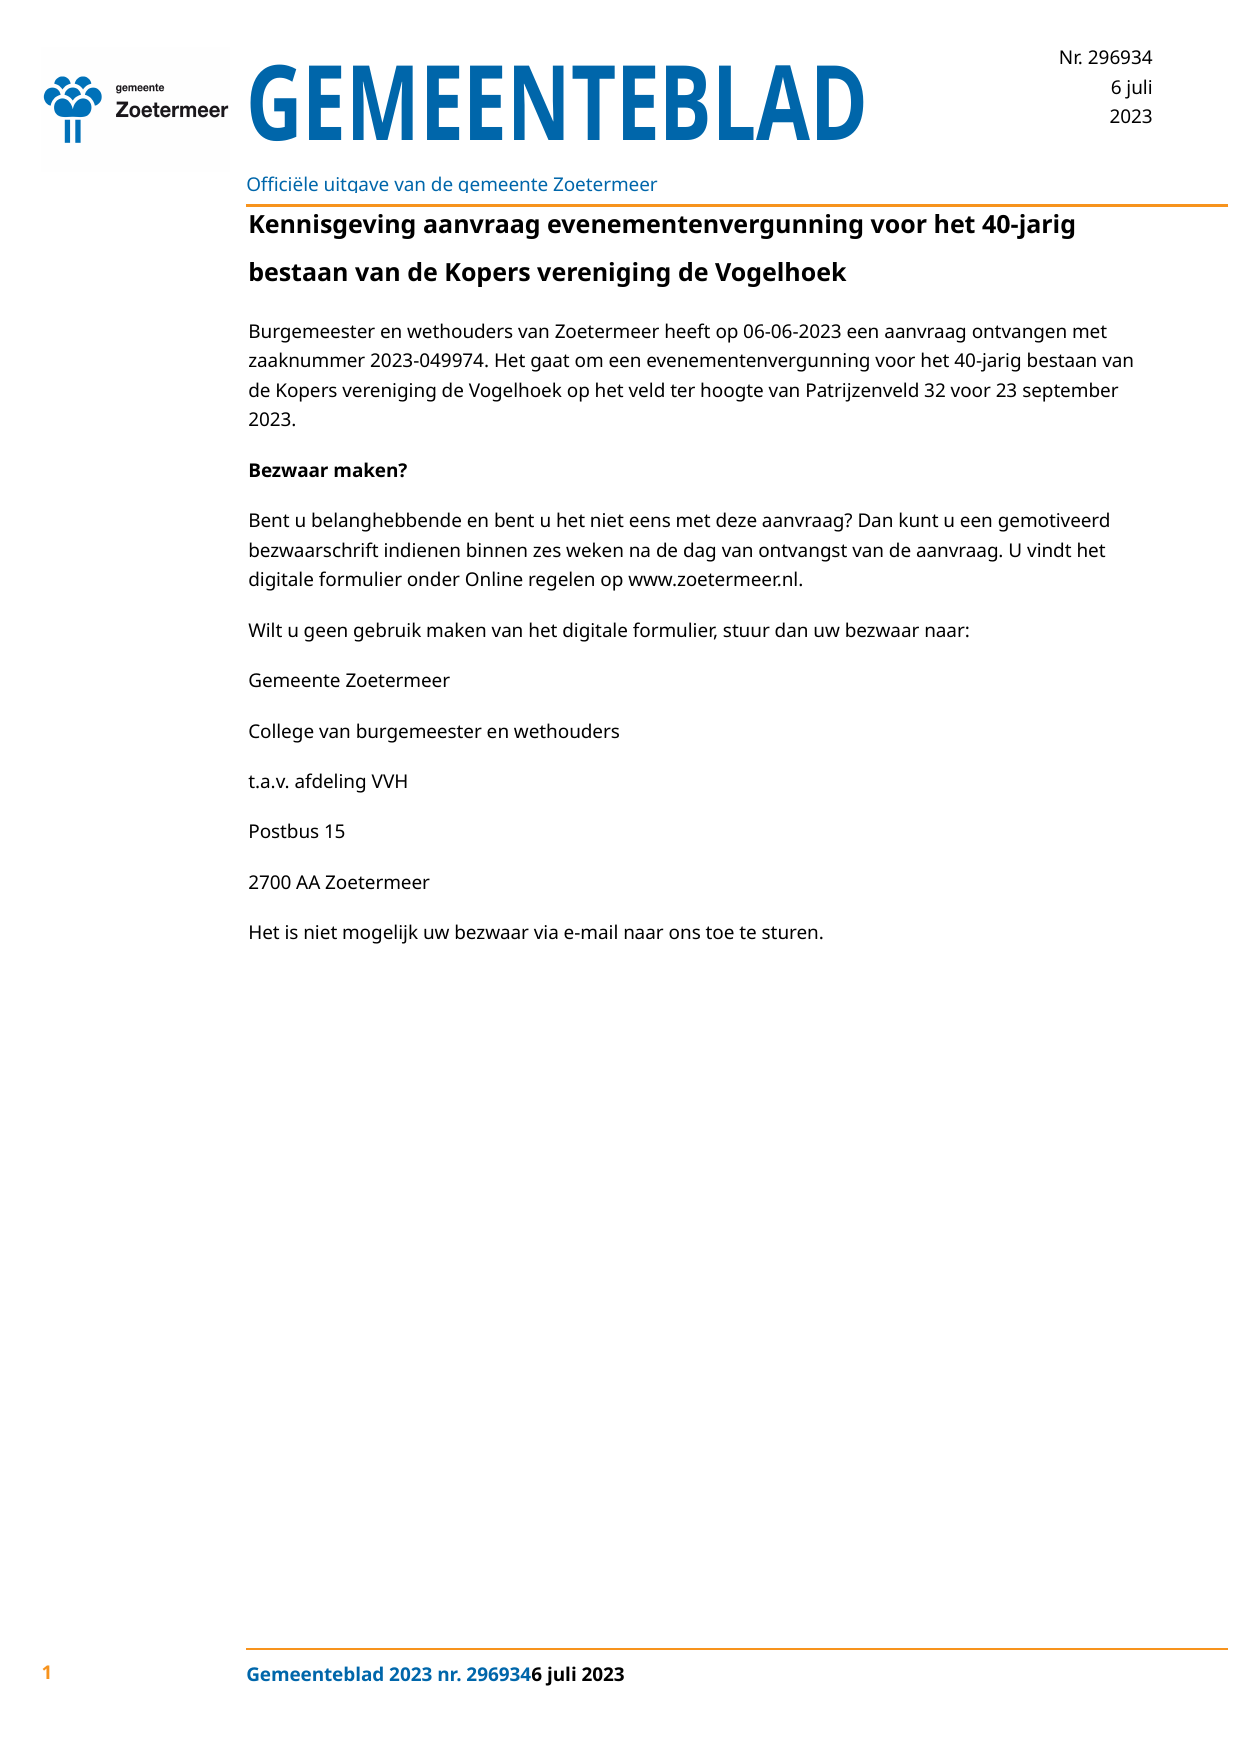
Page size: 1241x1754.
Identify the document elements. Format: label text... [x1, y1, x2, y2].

text Bezwaar maken? [248, 457, 1152, 483]
text Het is niet mogelijk uw bezwaar via e-mail naar ons toe te sturen. [248, 919, 1152, 945]
text Postbus 15 [248, 819, 1152, 844]
text Burgemeester en wethouders van Zoetermeer heeft op 06-06-2023 een aanvraag ontvangen met zaaknummer 2023-049974. Het gaat om een evenementenvergunning voor het 40-jarig bestaan van de Kopers vereniging de Vogelhoek op het veld ter hoogte van Patrijzenveld 32 voor 23 september 2023. [248, 318, 1152, 432]
picture [41, 47, 231, 172]
text College van burgemeester en wethouders [248, 718, 1152, 744]
text Kennisgeving aanvraag evenementenvergunning voor het 40-jarig bestaan van de Kopers vereniging de Vogelhoek [248, 207, 1152, 288]
text Gemeente Zoetermeer [248, 667, 1152, 693]
text Wilt u geen gebruik maken van het digitale formulier, stuur dan uw bezwaar naar: [248, 617, 1152, 643]
text t.a.v. afdeling VVH [248, 768, 1152, 794]
text 2700 AA Zoetermeer [248, 869, 1152, 895]
text Bent u belanghebbende en bent u het niet eens met deze aanvraag? Dan kunt u een gemotiveerd bezwaarschrift indienen binnen zes weken na de dag van ontvangst van de aanvraag. U vindt het digitale formulier onder Online regelen op www.zoetermeer.nl. [248, 507, 1152, 592]
